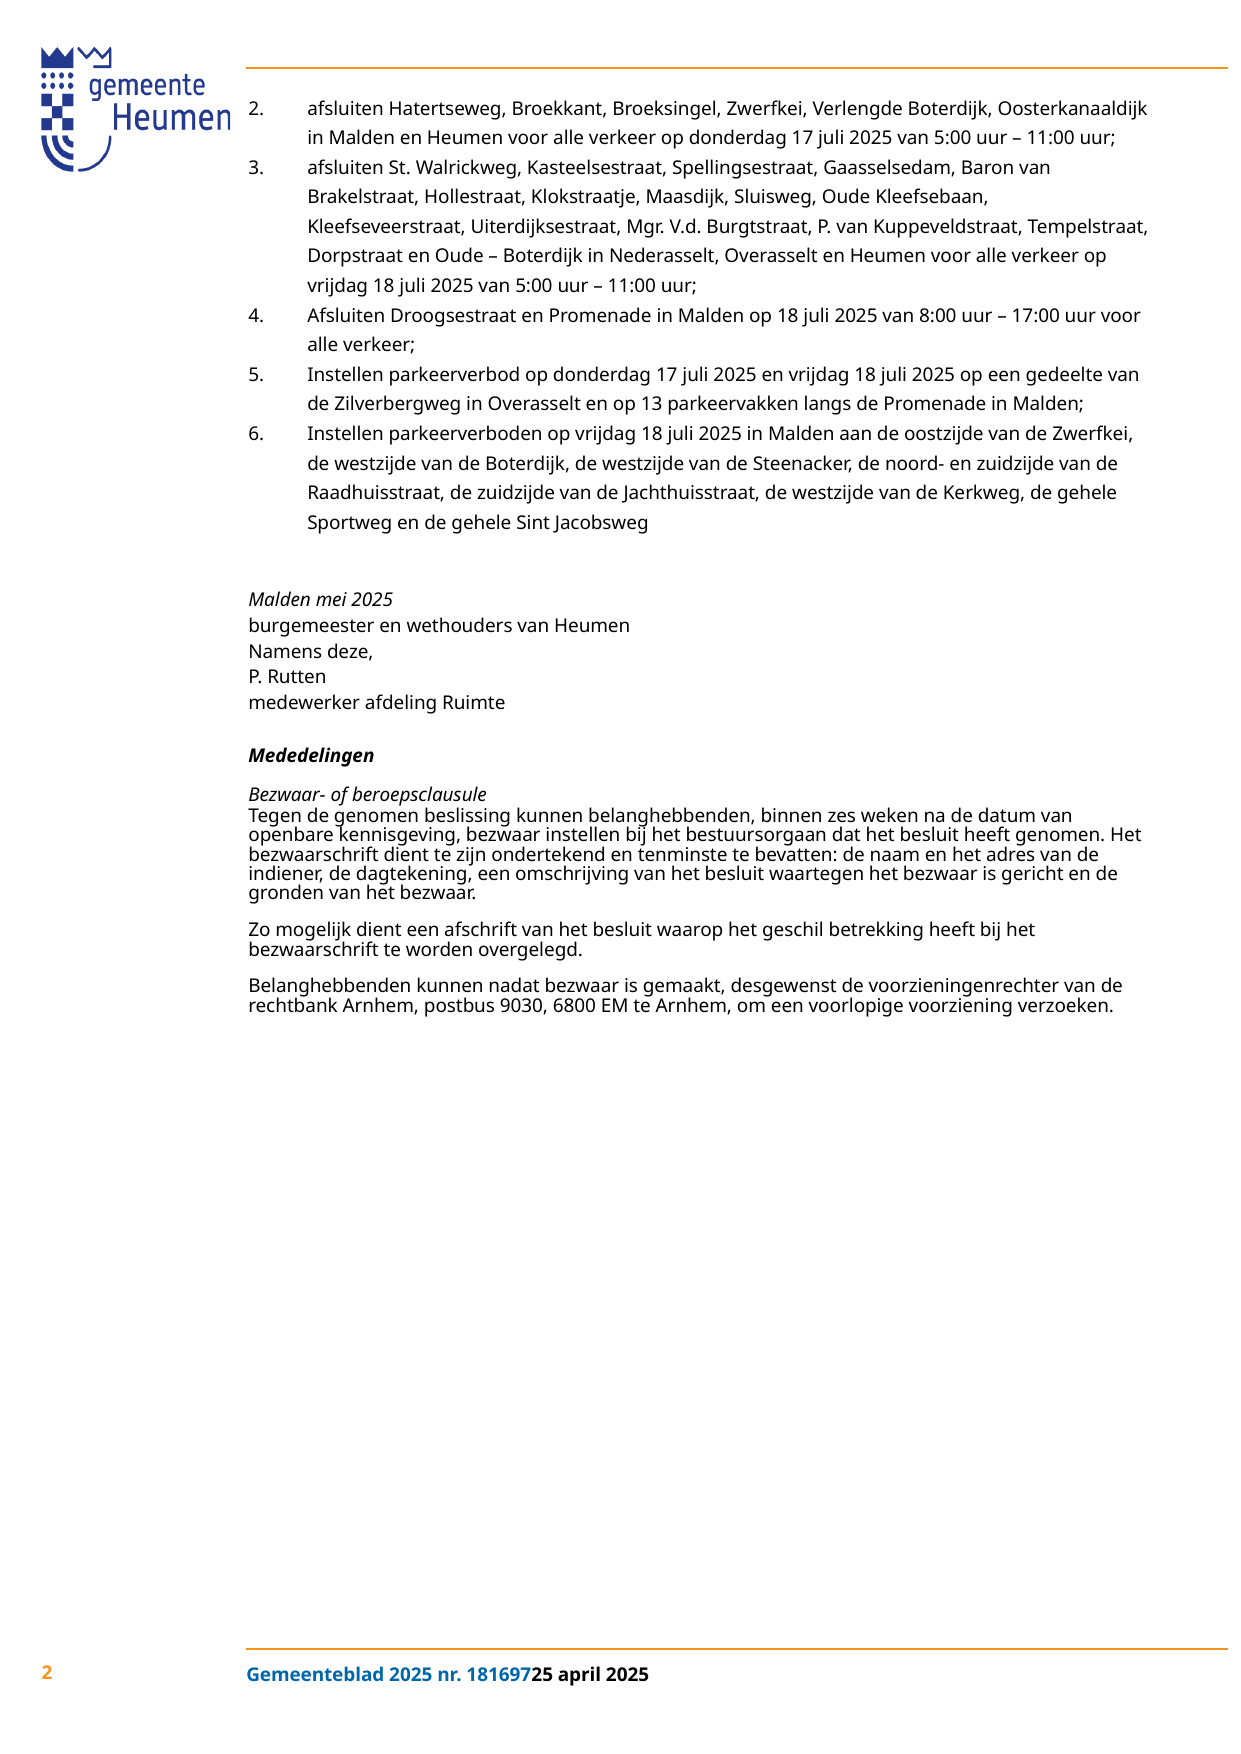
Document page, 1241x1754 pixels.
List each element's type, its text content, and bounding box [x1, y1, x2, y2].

list Instellen parkeerverbod op donderdag 17 juli 2025 en vrijdag 18 juli 2025 op een gedeelte van de Zilverbergweg in Overasselt en op 13 parkeervakken langs de Promenade in Malden; [248, 361, 1152, 416]
text Tegen de genomen beslissing kunnen belanghebbenden, binnen zes weken na de datum van openbare kennisgeving, bezwaar instellen bij het bestuursorgaan dat het besluit heeft genomen. Het bezwaarschrift dient te zijn ondertekend en tenminste te bevatten: de naam en het adres van de indiener, de dagtekening, een omschrijving van het besluit waartegen het bezwaar is gericht en de gronden van het bezwaar. [248, 807, 1152, 903]
text P. Rutten [248, 663, 1152, 689]
text Bezwaar- of beroepsclausule [248, 781, 1152, 807]
text Belanghebbenden kunnen nadat bezwaar is gemaakt, desgewenst de voorzieningenrechter van de rechtbank Arnhem, postbus 9030, 6800 EM te Arnhem, om een voorlopige voorziening verzoeken. [248, 977, 1152, 1016]
list Instellen parkeerverboden op vrijdag 18 juli 2025 in Malden aan de oostzijde van de Zwerfkei, de westzijde van de Boterdijk, de westzijde van de Steenacker, de noord- en zuidzijde van de Raadhuisstraat, de zuidzijde van de Jachthuisstraat, de westzijde van de Kerkweg, de gehele Sportweg en de gehele Sint Jacobsweg [248, 420, 1152, 535]
list Afsluiten Droogsestraat en Promenade in Malden op 18 juli 2025 van 8:00 uur – 17:00 uur voor alle verkeer; [248, 302, 1152, 357]
text Malden mei 2025 [248, 586, 1152, 612]
text Mededelingen [248, 742, 1152, 768]
picture [41, 47, 231, 172]
text medewerker afdeling Ruimte [248, 689, 1152, 715]
list afsluiten Hatertseweg, Broekkant, Broeksingel, Zwerfkei, Verlengde Boterdijk, Oosterkanaaldijk in Malden en Heumen voor alle verkeer op donderdag 17 juli 2025 van 5:00 uur – 11:00 uur; [248, 95, 1152, 150]
text Namens deze, [248, 638, 1152, 663]
list afsluiten St. Walrickweg, Kasteelsestraat, Spellingsestraat, Gaasselsedam, Baron van Brakelstraat, Hollestraat, Klokstraatje, Maasdijk, Sluisweg, Oude Kleefsebaan, Kleefseveerstraat, Uiterdijksestraat, Mgr. V.d. Burgtstraat, P. van Kuppeveldstraat, Tempelstraat, Dorpstraat en Oude – Boterdijk in Nederasselt, Overasselt en Heumen voor alle verkeer op vrijdag 18 juli 2025 van 5:00 uur – 11:00 uur; [248, 154, 1152, 298]
text Zo mogelijk dient een afschrift van het besluit waarop het geschil betrekking heeft bij het bezwaarschrift te worden overgelegd. [248, 921, 1152, 960]
text burgemeester en wethouders van Heumen [248, 612, 1152, 638]
